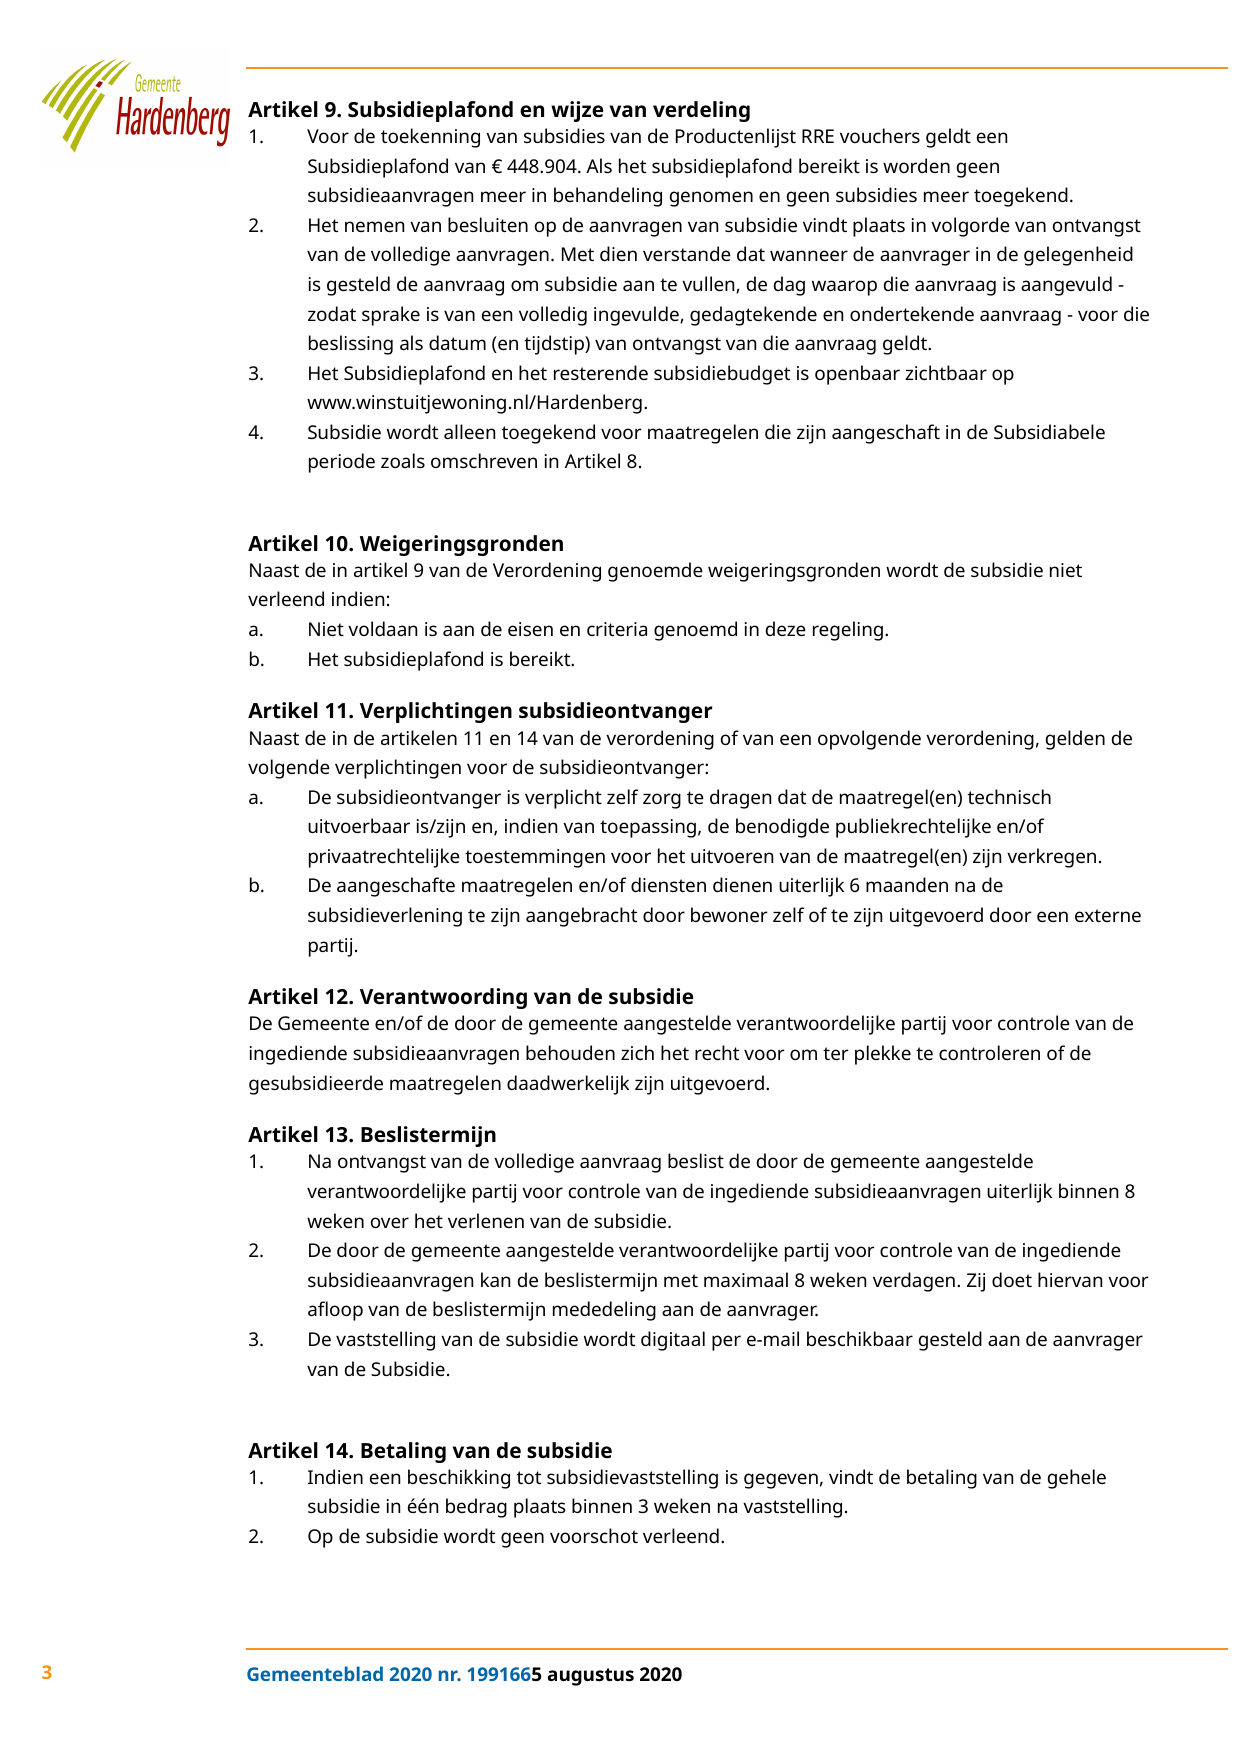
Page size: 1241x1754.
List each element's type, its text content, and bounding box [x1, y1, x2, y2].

text De Gemeente en/of de door de gemeente aangestelde verantwoordelijke partij voor controle van de ingediende subsidieaanvragen behouden zich het recht voor om ter plekke te controleren of de gesubsidieerde maatregelen daadwerkelijk zijn uitgevoerd. [248, 1011, 1152, 1096]
list Het Subsidieplafond en het resterende subsidiebudget is openbaar zichtbaar op www.winstuitjewoning.nl/Hardenberg. [248, 360, 1152, 415]
list De door de gemeente aangestelde verantwoordelijke partij voor controle van de ingediende subsidieaanvragen kan de beslistermijn met maximaal 8 weken verdagen. Zij doet hiervan voor afloop van de beslistermijn mededeling aan de aanvrager. [248, 1237, 1152, 1322]
text Artikel 10. Weigeringsgronden [248, 529, 1152, 557]
list Subsidie wordt alleen toegekend voor maatregelen die zijn aangeschaft in de Subsidiabele periode zoals omschreven in Artikel 8. [248, 419, 1152, 474]
list Op de subsidie wordt geen voorschot verleend. [248, 1523, 1152, 1549]
list Het subsidieplafond is bereikt. [248, 646, 1152, 672]
list Voor de toekenning van subsidies van de Productenlijst RRE vouchers geldt een Subsidieplafond van € 448.904. Als het subsidieplafond bereikt is worden geen subsidieaanvragen meer in behandeling genomen en geen subsidies meer toegekend. [248, 123, 1152, 208]
text Artikel 9. Subsidieplafond en wijze van verdeling [248, 95, 1152, 123]
text Naast de in de artikelen 11 en 14 van de verordening of van een opvolgende verordening, gelden de volgende verplichtingen voor de subsidieontvanger: [248, 725, 1152, 780]
list Niet voldaan is aan de eisen en criteria genoemd in deze regeling. [248, 616, 1152, 642]
text Artikel 14. Betaling van de subsidie [248, 1436, 1152, 1464]
list Indien een beschikking tot subsidievaststelling is gegeven, vindt de betaling van de gehele subsidie in één bedrag plaats binnen 3 weken na vaststelling. [248, 1464, 1152, 1519]
list De vaststelling van de subsidie wordt digitaal per e-mail beschikbaar gesteld aan de aanvrager van de Subsidie. [248, 1326, 1152, 1381]
list De subsidieontvanger is verplicht zelf zorg te dragen dat de maatregel(en) technisch uitvoerbaar is/zijn en, indien van toepassing, de benodigde publiekrechtelijke en/of privaatrechtelijke toestemmingen voor het uitvoeren van de maatregel(en) zijn verkregen. [248, 784, 1152, 869]
list Na ontvangst van de volledige aanvraag beslist de door de gemeente aangestelde verantwoordelijke partij voor controle van de ingediende subsidieaanvragen uiterlijk binnen 8 weken over het verlenen van de subsidie. [248, 1149, 1152, 1233]
text Naast de in artikel 9 van de Verordening genoemde weigeringsgronden wordt de subsidie niet verleend indien: [248, 557, 1152, 612]
list De aangeschafte maatregelen en/of diensten dienen uiterlijk 6 maanden na de subsidieverlening te zijn aangebracht door bewoner zelf of te zijn uitgevoerd door een externe partij. [248, 873, 1152, 957]
picture [41, 47, 231, 172]
text Artikel 13. Beslistermijn [248, 1120, 1152, 1149]
text Artikel 12. Verantwoording van de subsidie [248, 982, 1152, 1011]
text Artikel 11. Verplichtingen subsidieontvanger [248, 696, 1152, 725]
list Het nemen van besluiten op de aanvragen van subsidie vindt plaats in volgorde van ontvangst van de volledige aanvragen. Met dien verstande dat wanneer de aanvrager in de gelegenheid is gesteld de aanvraag om subsidie aan te vullen, de dag waarop die aanvraag is aangevuld -zodat sprake is van een volledig ingevulde, gedagtekende en ondertekende aanvraag - voor die beslissing als datum (en tijdstip) van ontvangst van die aanvraag geldt. [248, 212, 1152, 356]
